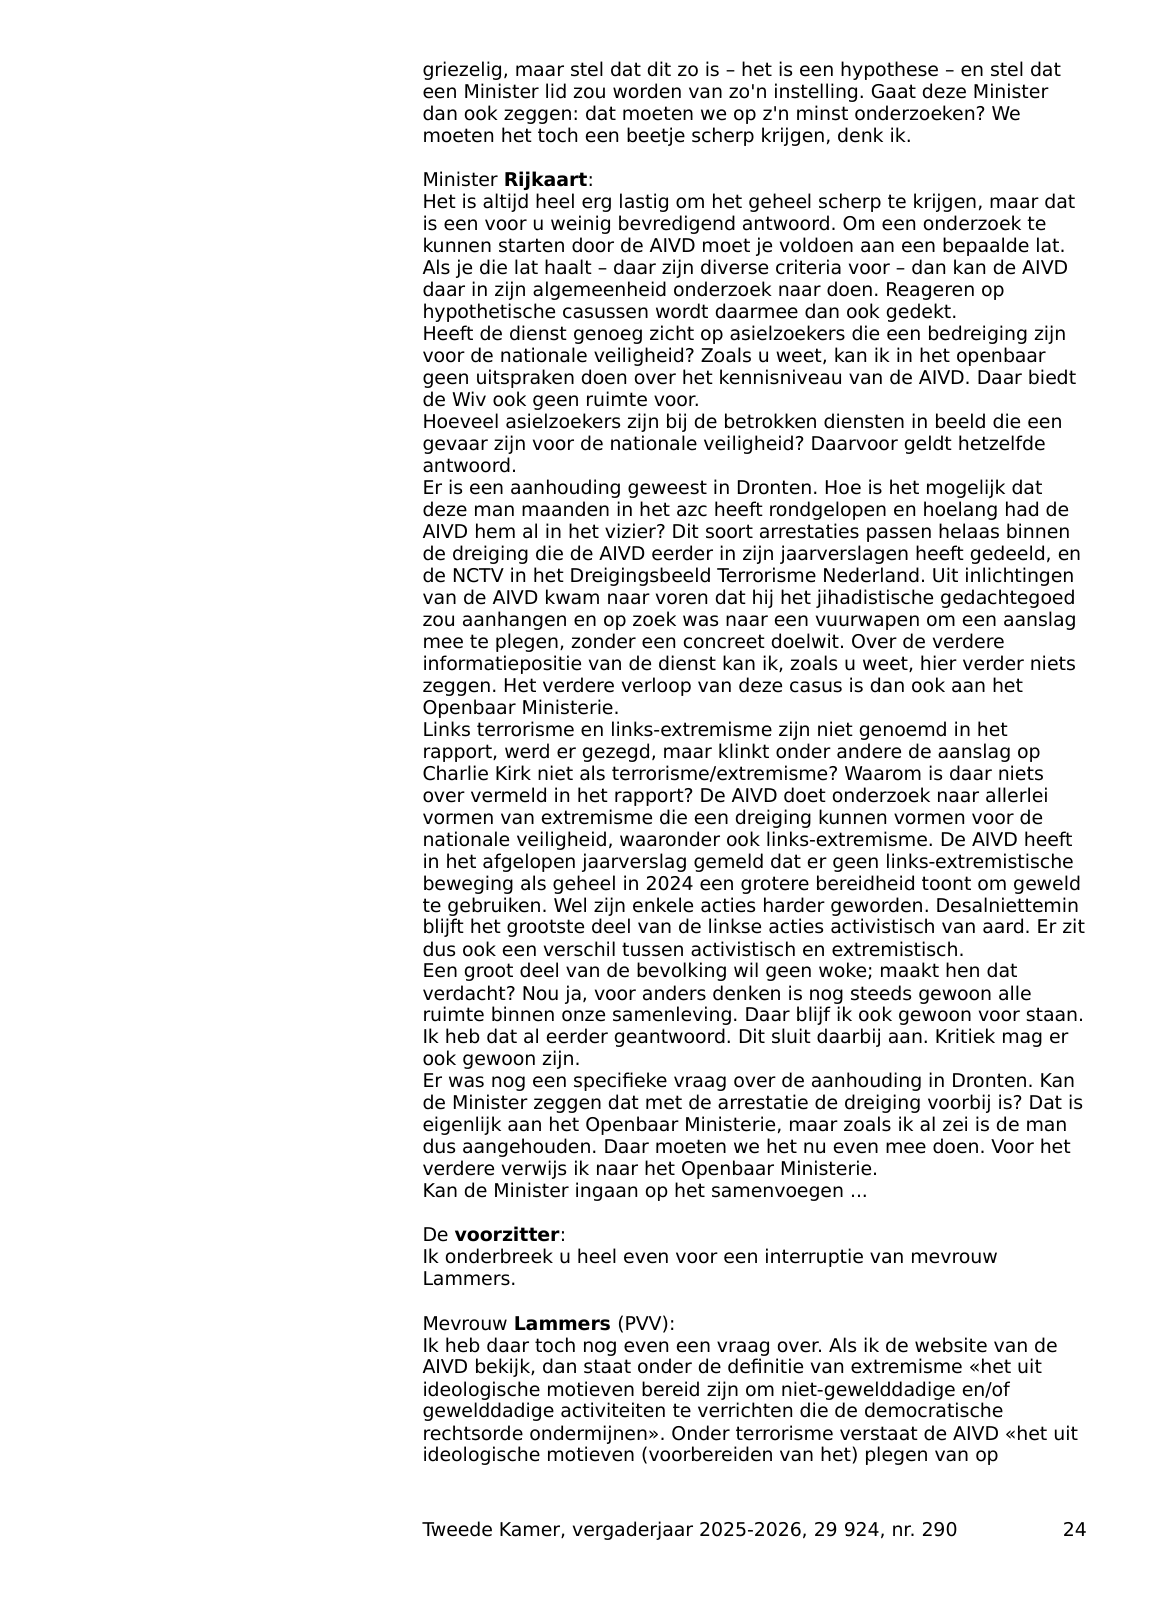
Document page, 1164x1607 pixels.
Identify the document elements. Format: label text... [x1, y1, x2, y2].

text Er is een aanhouding geweest in Dronten. Hoe is het mogelijk dat deze man maanden in het azc heeft rondgelopen en hoelang had de AIVD hem al in het vizier? Dit soort arrestaties passen helaas binnen de dreiging die de AIVD eerder in zijn jaarverslagen heeft gedeeld, en de NCTV in het Dreigingsbeeld Terrorisme Nederland. Uit inlichtingen van de AIVD kwam naar voren dat hij het jihadistische gedachtegoed zou aanhangen en op zoek was naar een vuurwapen om een aanslag mee te plegen, zonder een concreet doelwit. Over de verdere informatiepositie van de dienst kan ik, zoals u weet, hier verder niets zeggen. Het verdere verloop van deze casus is dan ook aan het Openbaar Ministerie. [422, 477, 1087, 719]
text griezelig, maar stel dat dit zo is – het is een hypothese – en stel dat een Minister lid zou worden van zo'n instelling. Gaat deze Minister dan ook zeggen: dat moeten we op z'n minst onderzoeken? We moeten het toch een beetje scherp krijgen, denk ik. [422, 59, 1087, 147]
text Ik heb daar toch nog even een vraag over. Als ik de website van de AIVD bekijk, dan staat onder de definitie van extremisme «het uit ideologische motieven bereid zijn om niet-gewelddadige en/of gewelddadige activiteiten te verrichten die de democratische rechtsorde ondermijnen». Onder terrorisme verstaat de AIVD «het uit ideologische motieven (voorbereiden van het) plegen van op [422, 1334, 1087, 1466]
text Een groot deel van de bevolking wil geen woke; maakt hen dat verdacht? Nou ja, voor anders denken is nog steeds gewoon alle ruimte binnen onze samenleving. Daar blijf ik ook gewoon voor staan. Ik heb dat al eerder geantwoord. Dit sluit daarbij aan. Kritiek mag er ook gewoon zijn. [422, 960, 1087, 1070]
text De voorzitter: [422, 1224, 1087, 1246]
text Links terrorisme en links-extremisme zijn niet genoemd in het rapport, werd er gezegd, maar klinkt onder andere de aanslag op Charlie Kirk niet als terrorisme/extremisme? Waarom is daar niets over vermeld in het rapport? De AIVD doet onderzoek naar allerlei vormen van extremisme die een dreiging kunnen vormen voor de nationale veiligheid, waaronder ook links-extremisme. De AIVD heeft in het afgelopen jaarverslag gemeld dat er geen links-extremistische beweging als geheel in 2024 een grotere bereidheid toont om geweld te gebruiken. Wel zijn enkele acties harder geworden. Desalniettemin blijft het grootste deel van de linkse acties activistisch van aard. Er zit dus ook een verschil tussen activistisch en extremistisch. [422, 719, 1087, 960]
text Er was nog een specifieke vraag over de aanhouding in Dronten. Kan de Minister zeggen dat met de arrestatie de dreiging voorbij is? Dat is eigenlijk aan het Openbaar Ministerie, maar zoals ik al zei is de man dus aangehouden. Daar moeten we het nu even mee doen. Voor het verdere verwijs ik naar het Openbaar Ministerie. [422, 1070, 1087, 1180]
text Hoeveel asielzoekers zijn bij de betrokken diensten in beeld die een gevaar zijn voor de nationale veiligheid? Daarvoor geldt hetzelfde antwoord. [422, 411, 1087, 477]
text Kan de Minister ingaan op het samenvoegen ... [422, 1180, 1087, 1202]
text Ik onderbreek u heel even voor een interruptie van mevrouw Lammers. [422, 1246, 1087, 1290]
text Het is altijd heel erg lastig om het geheel scherp te krijgen, maar dat is een voor u weinig bevredigend antwoord. Om een onderzoek te kunnen starten door de AIVD moet je voldoen aan een bepaalde lat. Als je die lat haalt – daar zijn diverse criteria voor – dan kan de AIVD daar in zijn algemeenheid onderzoek naar doen. Reageren op hypothetische casussen wordt daarmee dan ook gedekt. [422, 191, 1087, 323]
text Heeft de dienst genoeg zicht op asielzoekers die een bedreiging zijn voor de nationale veiligheid? Zoals u weet, kan ik in het openbaar geen uitspraken doen over het kennisniveau van de AIVD. Daar biedt de Wiv ook geen ruimte voor. [422, 323, 1087, 411]
text Mevrouw Lammers (PVV): [422, 1312, 1087, 1334]
text Minister Rijkaart: [422, 169, 1087, 191]
